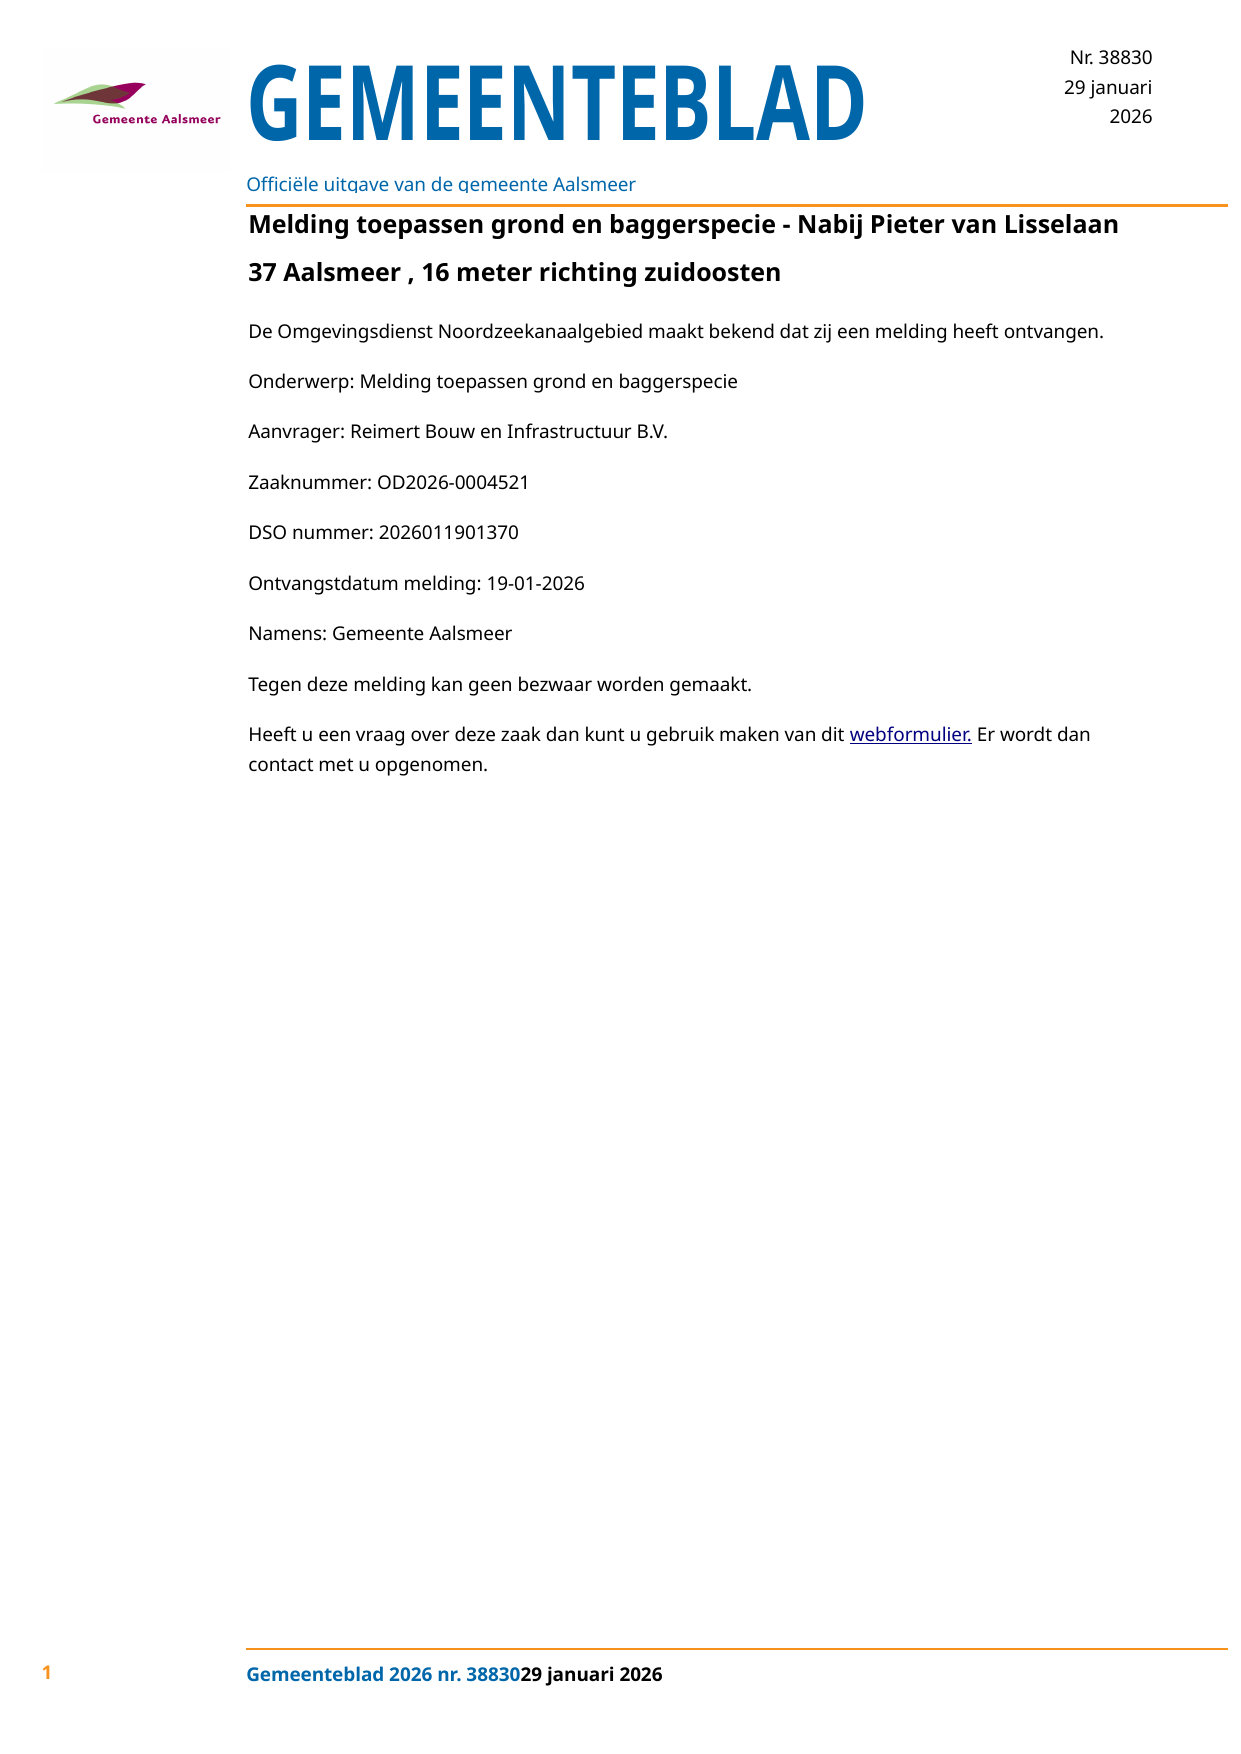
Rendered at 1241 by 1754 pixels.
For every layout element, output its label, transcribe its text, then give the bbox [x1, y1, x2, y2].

text Namens: Gemeente Aalsmeer [248, 620, 1152, 646]
text Ontvangstdatum melding: 19-01-2026 [248, 570, 1152, 596]
text Aanvrager: Reimert Bouw en Infrastructuur B.V. [248, 419, 1152, 444]
text DSO nummer: 2026011901370 [248, 519, 1152, 545]
text De Omgevingsdienst Noordzeekanaalgebied maakt bekend dat zij een melding heeft ontvangen. [248, 318, 1152, 344]
picture [41, 47, 231, 172]
text Onderwerp: Melding toepassen grond en baggerspecie [248, 368, 1152, 394]
text Tegen deze melding kan geen bezwaar worden gemaakt. [248, 671, 1152, 697]
text Melding toepassen grond en baggerspecie - Nabij Pieter van Lisselaan 37 Aalsmeer , 16 meter richting zuidoosten [248, 207, 1152, 288]
text Heeft u een vraag over deze zaak dan kunt u gebruik maken van dit webformulier. Er wordt dan contact met u opgenomen. [248, 721, 1152, 777]
text Zaaknummer: OD2026-0004521 [248, 469, 1152, 495]
